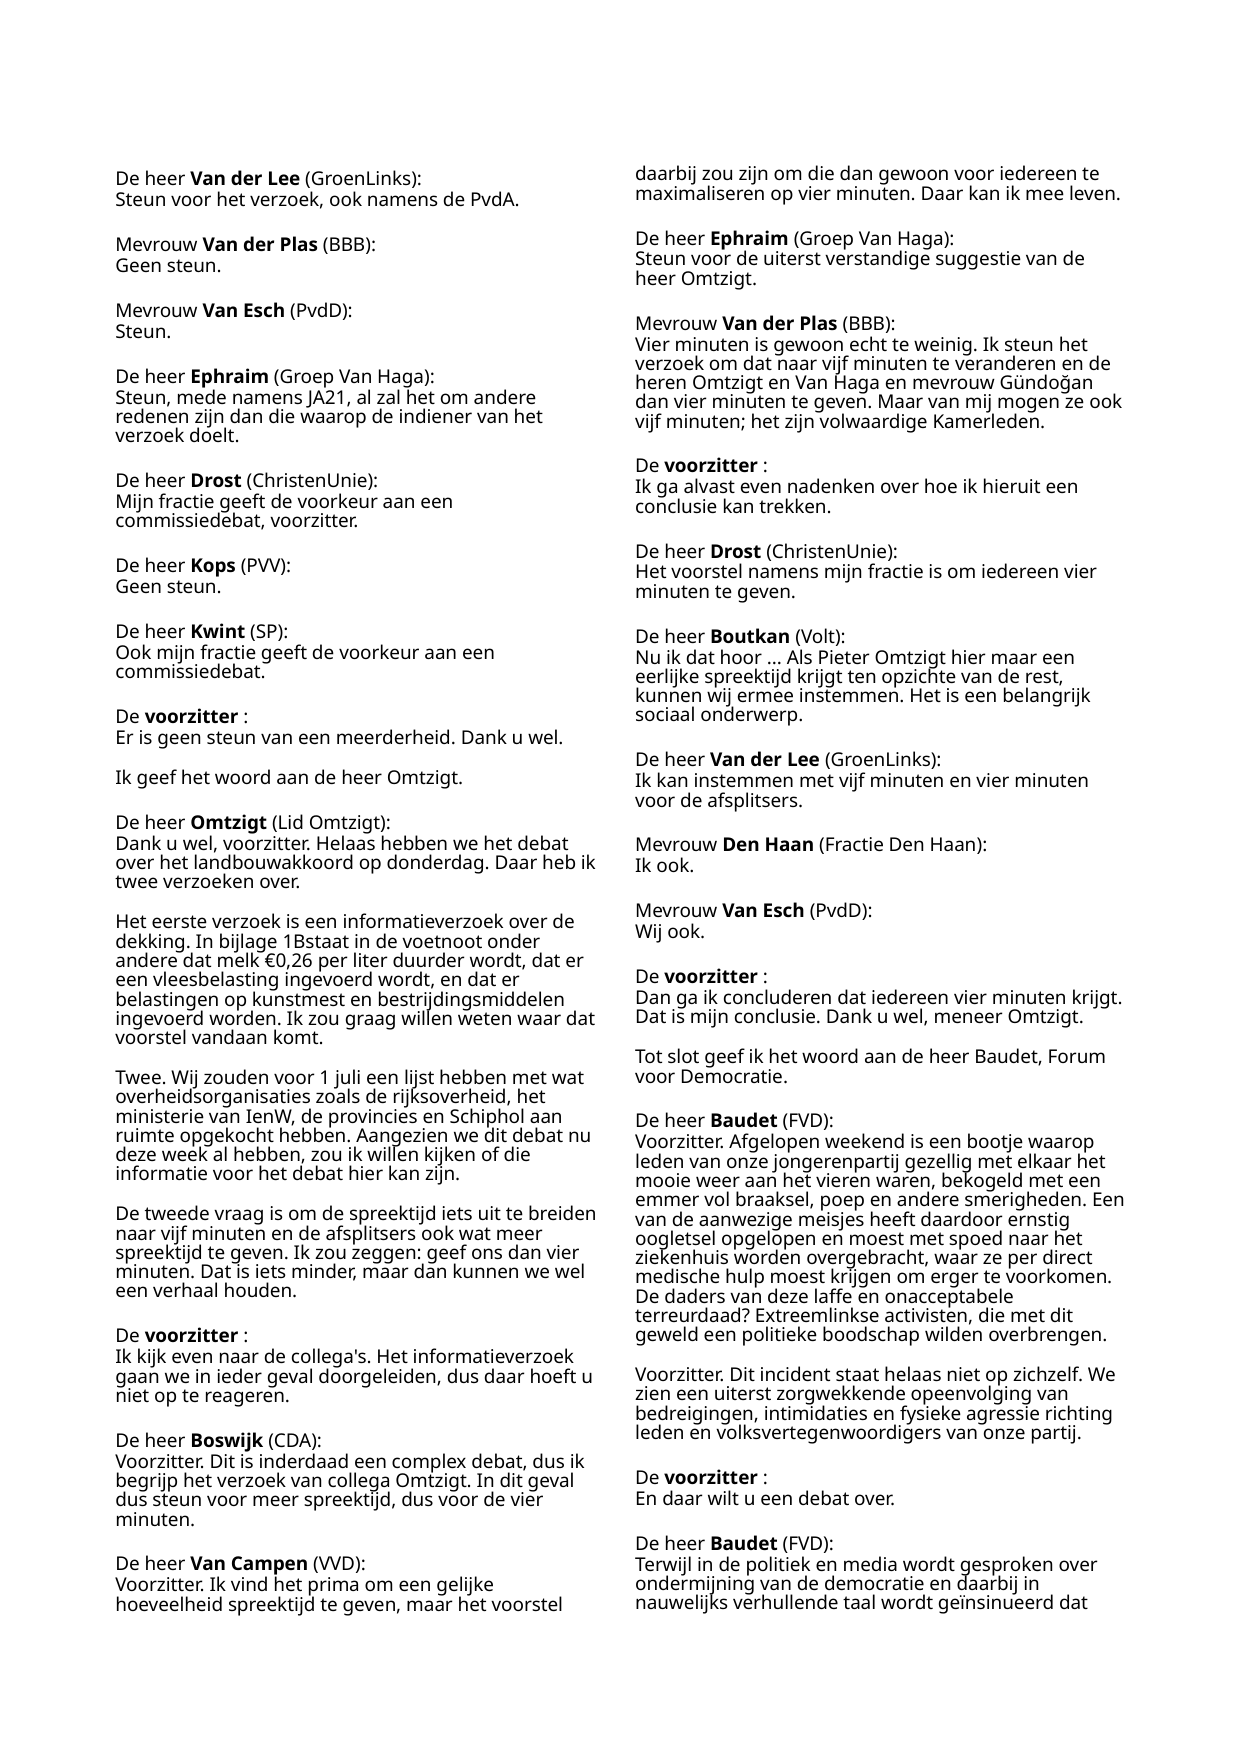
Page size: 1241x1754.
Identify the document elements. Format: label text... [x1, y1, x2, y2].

text De heer Drost (ChristenUnie): [635, 538, 1125, 563]
text Voorzitter. Dit is inderdaad een complex debat, dus ik begrijp het verzoek van collega Omtzigt. In dit geval dus steun voor meer spreektijd, dus voor de vier minuten. [115, 1453, 605, 1530]
text De heer Boutkan (Volt): [635, 623, 1125, 649]
text Steun. [115, 323, 605, 342]
text De heer Drost (ChristenUnie): [115, 467, 605, 493]
text De heer Van Campen (VVD): [115, 1551, 605, 1576]
text Ook mijn fractie geeft de voorkeur aan een commissiedebat. [115, 644, 605, 682]
text De voorzitter : [115, 703, 605, 729]
text De heer Baudet (FVD): [635, 1530, 1125, 1556]
text Mijn fractie geeft de voorkeur aan een commissiedebat, voorzitter. [115, 493, 605, 532]
text Steun voor het verzoek, ook namens de PvdA. [115, 191, 605, 210]
text De heer Kops (PVV): [115, 552, 605, 578]
text Twee. Wij zouden voor 1 juli een lijst hebben met wat overheidsorganisaties zoals de rijksoverheid, het ministerie van IenW, de provincies en Schiphol aan ruimte opgekocht hebben. Aangezien we dit debat nu deze week al hebben, zou ik willen kijken of die informatie voor het debat hier kan zijn. [115, 1069, 605, 1185]
text Voorzitter. Afgelopen weekend is een bootje waarop leden van onze jongerenpartij gezellig met elkaar het mooie weer aan het vieren waren, bekogeld met een emmer vol braaksel, poep en andere smerigheden. Een van de aanwezige meisjes heeft daardoor ernstig oogletsel opgelopen en moest met spoed naar het ziekenhuis worden overgebracht, waar ze per direct medische hulp moest krijgen om erger te voorkomen. De daders van deze laffe en onacceptabele terreurdaad? Extreemlinkse activisten, die met dit geweld een politieke boodschap wilden overbrengen. [635, 1133, 1125, 1345]
text En daar wilt u een debat over. [635, 1490, 1125, 1509]
text De heer Ephraim (Groep Van Haga): [635, 225, 1125, 250]
text De heer Ephraim (Groep Van Haga): [115, 363, 605, 389]
text Steun, mede namens JA21, al zal het om andere redenen zijn dan die waarop de indiener van het verzoek doelt. [115, 389, 605, 446]
text Voorzitter. Ik vind het prima om een gelijke hoeveelheid spreektijd te geven, maar het voorstel [115, 1576, 605, 1615]
text daarbij zou zijn om die dan gewoon voor iedereen te maximaliseren op vier minuten. Daar kan ik mee leven. [635, 165, 1125, 204]
text Dan ga ik concluderen dat iedereen vier minuten krijgt. Dat is mijn conclusie. Dank u wel, meneer Omtzigt. [635, 989, 1125, 1028]
text Mevrouw Van Esch (PvdD): [635, 897, 1125, 923]
text De voorzitter : [635, 963, 1125, 989]
text Ik ga alvast even nadenken over hoe ik hieruit een conclusie kan trekken. [635, 478, 1125, 517]
text Geen steun. [115, 257, 605, 276]
text Ik geef het woord aan de heer Omtzigt. [115, 769, 605, 788]
text Mevrouw Van Esch (PvdD): [115, 297, 605, 323]
text Nu ik dat hoor ... Als Pieter Omtzigt hier maar een eerlijke spreektijd krijgt ten opzichte van de rest, kunnen wij ermee instemmen. Het is een belangrijk sociaal onderwerp. [635, 649, 1125, 726]
text De voorzitter : [635, 1464, 1125, 1490]
text Geen steun. [115, 578, 605, 597]
text Er is geen steun van een meerderheid. Dank u wel. [115, 729, 605, 748]
text De voorzitter : [115, 1323, 605, 1348]
text De heer Omtzigt (Lid Omtzigt): [115, 809, 605, 835]
text Wij ook. [635, 923, 1125, 942]
text De heer Van der Lee (GroenLinks): [115, 165, 605, 191]
text Vier minuten is gewoon echt te weinig. Ik steun het verzoek om dat naar vijf minuten te veranderen en de heren Omtzigt en Van Haga en mevrouw Gündoğan dan vier minuten te geven. Maar van mij mogen ze ook vijf minuten; het zijn volwaardige Kamerleden. [635, 336, 1125, 432]
text De voorzitter : [635, 453, 1125, 478]
text Ik ook. [635, 857, 1125, 877]
text Mevrouw Van der Plas (BBB): [115, 231, 605, 257]
text Terwijl in de politiek en media wordt gesproken over ondermijning van de democratie en daarbij in nauwelijks verhullende taal wordt geïnsinueerd dat [635, 1556, 1125, 1613]
text Mevrouw Van der Plas (BBB): [635, 310, 1125, 336]
text Mevrouw Den Haan (Fractie Den Haan): [635, 832, 1125, 857]
text De heer Van der Lee (GroenLinks): [635, 747, 1125, 772]
text Steun voor de uiterst verstandige suggestie van de heer Omtzigt. [635, 250, 1125, 289]
text Het eerste verzoek is een informatieverzoek over de dekking. In bijlage 1Bstaat in de voetnoot onder andere dat melk €0,26 per liter duurder wordt, dat er een vleesbelasting ingevoerd wordt, en dat er belastingen op kunstmest en bestrijdingsmiddelen ingevoerd worden. Ik zou graag willen weten waar dat voorstel vandaan komt. [115, 913, 605, 1048]
text De heer Kwint (SP): [115, 618, 605, 644]
text Tot slot geef ik het woord aan de heer Baudet, Forum voor Democratie. [635, 1048, 1125, 1087]
text Dank u wel, voorzitter. Helaas hebben we het debat over het landbouwakkoord op donderdag. Daar heb ik twee verzoeken over. [115, 835, 605, 893]
text Ik kan instemmen met vijf minuten en vier minuten voor de afsplitsers. [635, 772, 1125, 811]
text Het voorstel namens mijn fractie is om iedereen vier minuten te geven. [635, 563, 1125, 602]
text De heer Boswijk (CDA): [115, 1427, 605, 1453]
text Voorzitter. Dit incident staat helaas niet op zichzelf. We zien een uiterst zorgwekkende opeenvolging van bedreigingen, intimidaties en fysieke agressie richting leden en volksvertegenwoordigers van onze partij. [635, 1366, 1125, 1443]
text Ik kijk even naar de collega's. Het informatieverzoek gaan we in ieder geval doorgeleiden, dus daar hoeft u niet op te reageren. [115, 1348, 605, 1406]
text De heer Baudet (FVD): [635, 1108, 1125, 1133]
text De tweede vraag is om de spreektijd iets uit te breiden naar vijf minuten en de afsplitsers ook wat meer spreektijd te geven. Ik zou zeggen: geef ons dan vier minuten. Dat is iets minder, maar dan kunnen we wel een verhaal houden. [115, 1205, 605, 1302]
